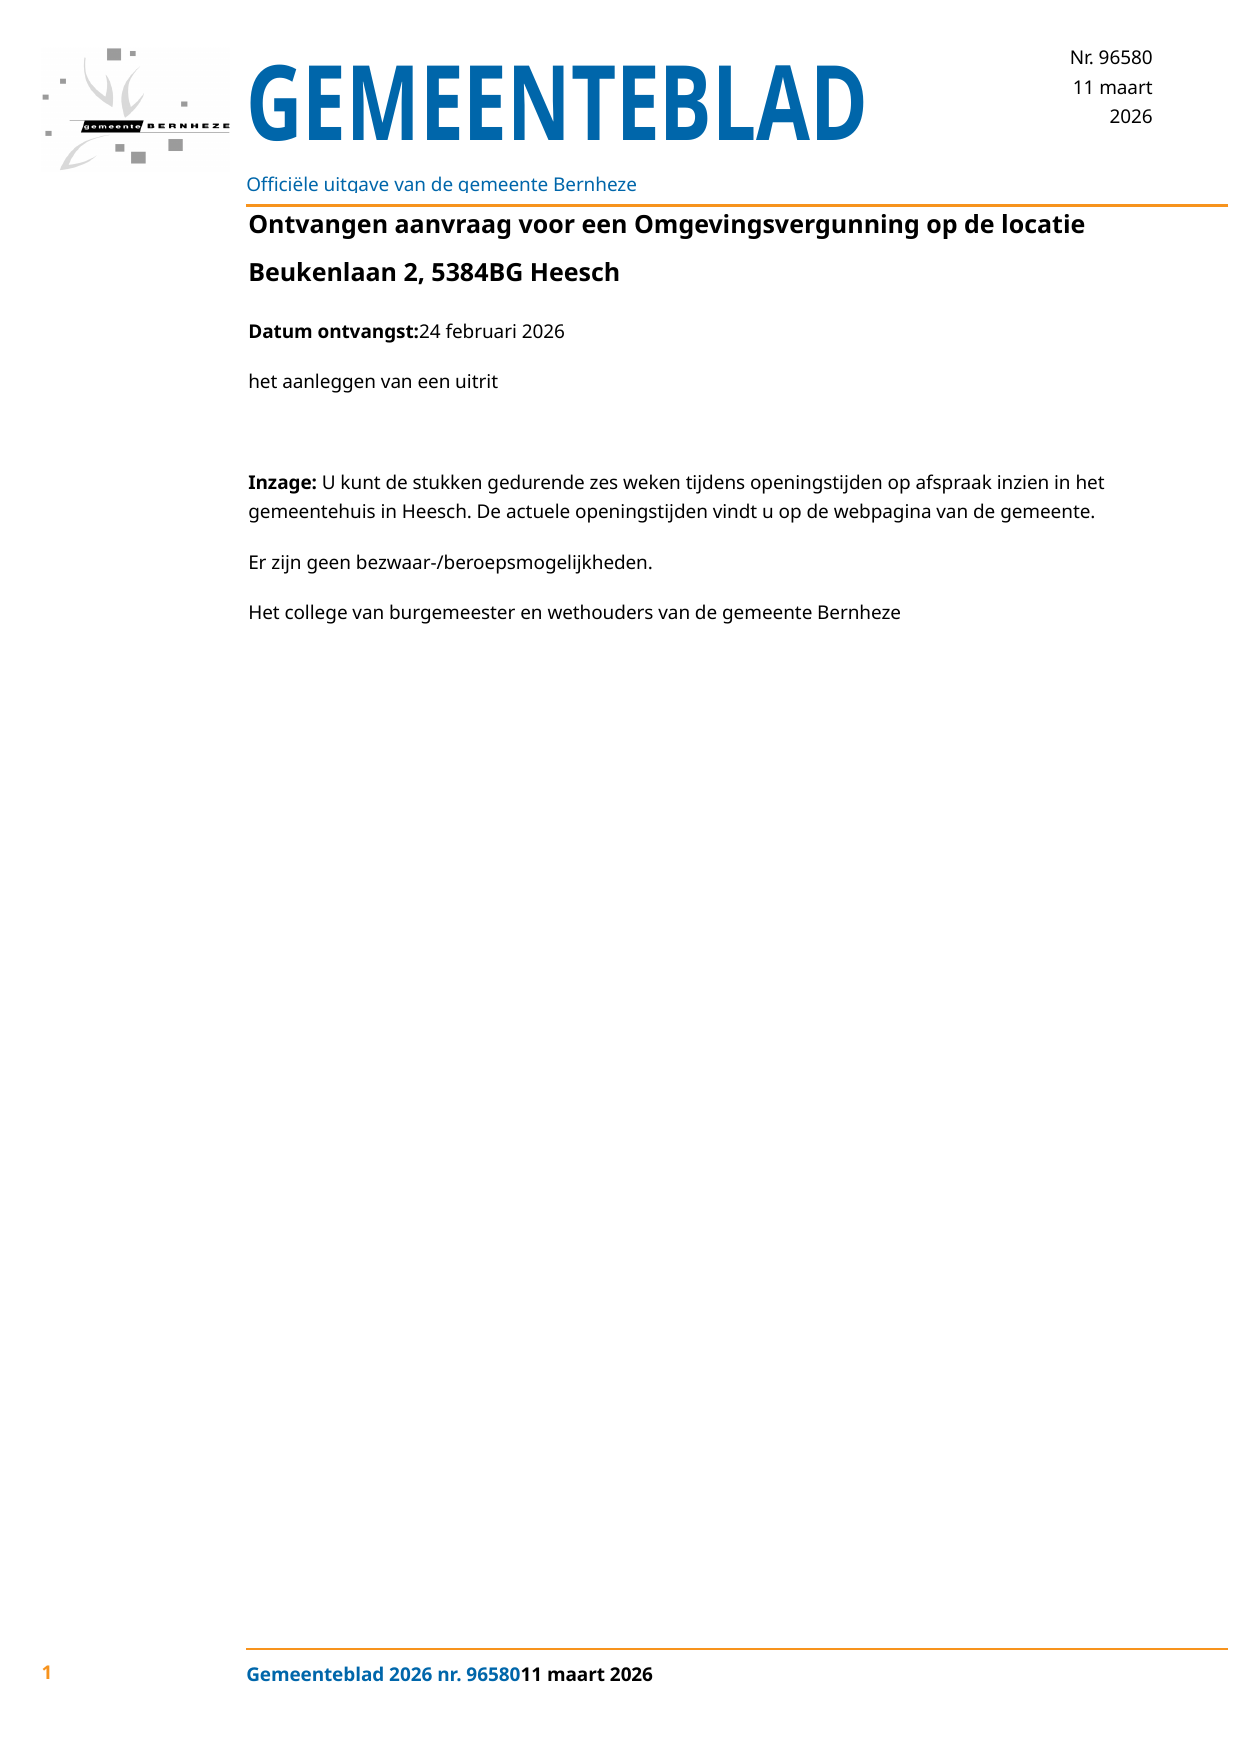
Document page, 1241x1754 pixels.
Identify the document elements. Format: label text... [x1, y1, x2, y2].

picture [41, 47, 231, 172]
text Ontvangen aanvraag voor een Omgevingsvergunning op de locatie Beukenlaan 2, 5384BG Heesch [248, 207, 1152, 288]
text Datum ontvangst:24 februari 2026 [248, 318, 1152, 344]
text het aanleggen van een uitrit [248, 368, 1152, 394]
text Er zijn geen bezwaar-/beroepsmogelijkheden. [248, 549, 1152, 575]
text Het college van burgemeester en wethouders van de gemeente Bernheze [248, 599, 1152, 625]
text Inzage: U kunt de stukken gedurende zes weken tijdens openingstijden op afspraak inzien in het gemeentehuis in Heesch. De actuele openingstijden vindt u op de webpagina van de gemeente. [248, 469, 1152, 524]
